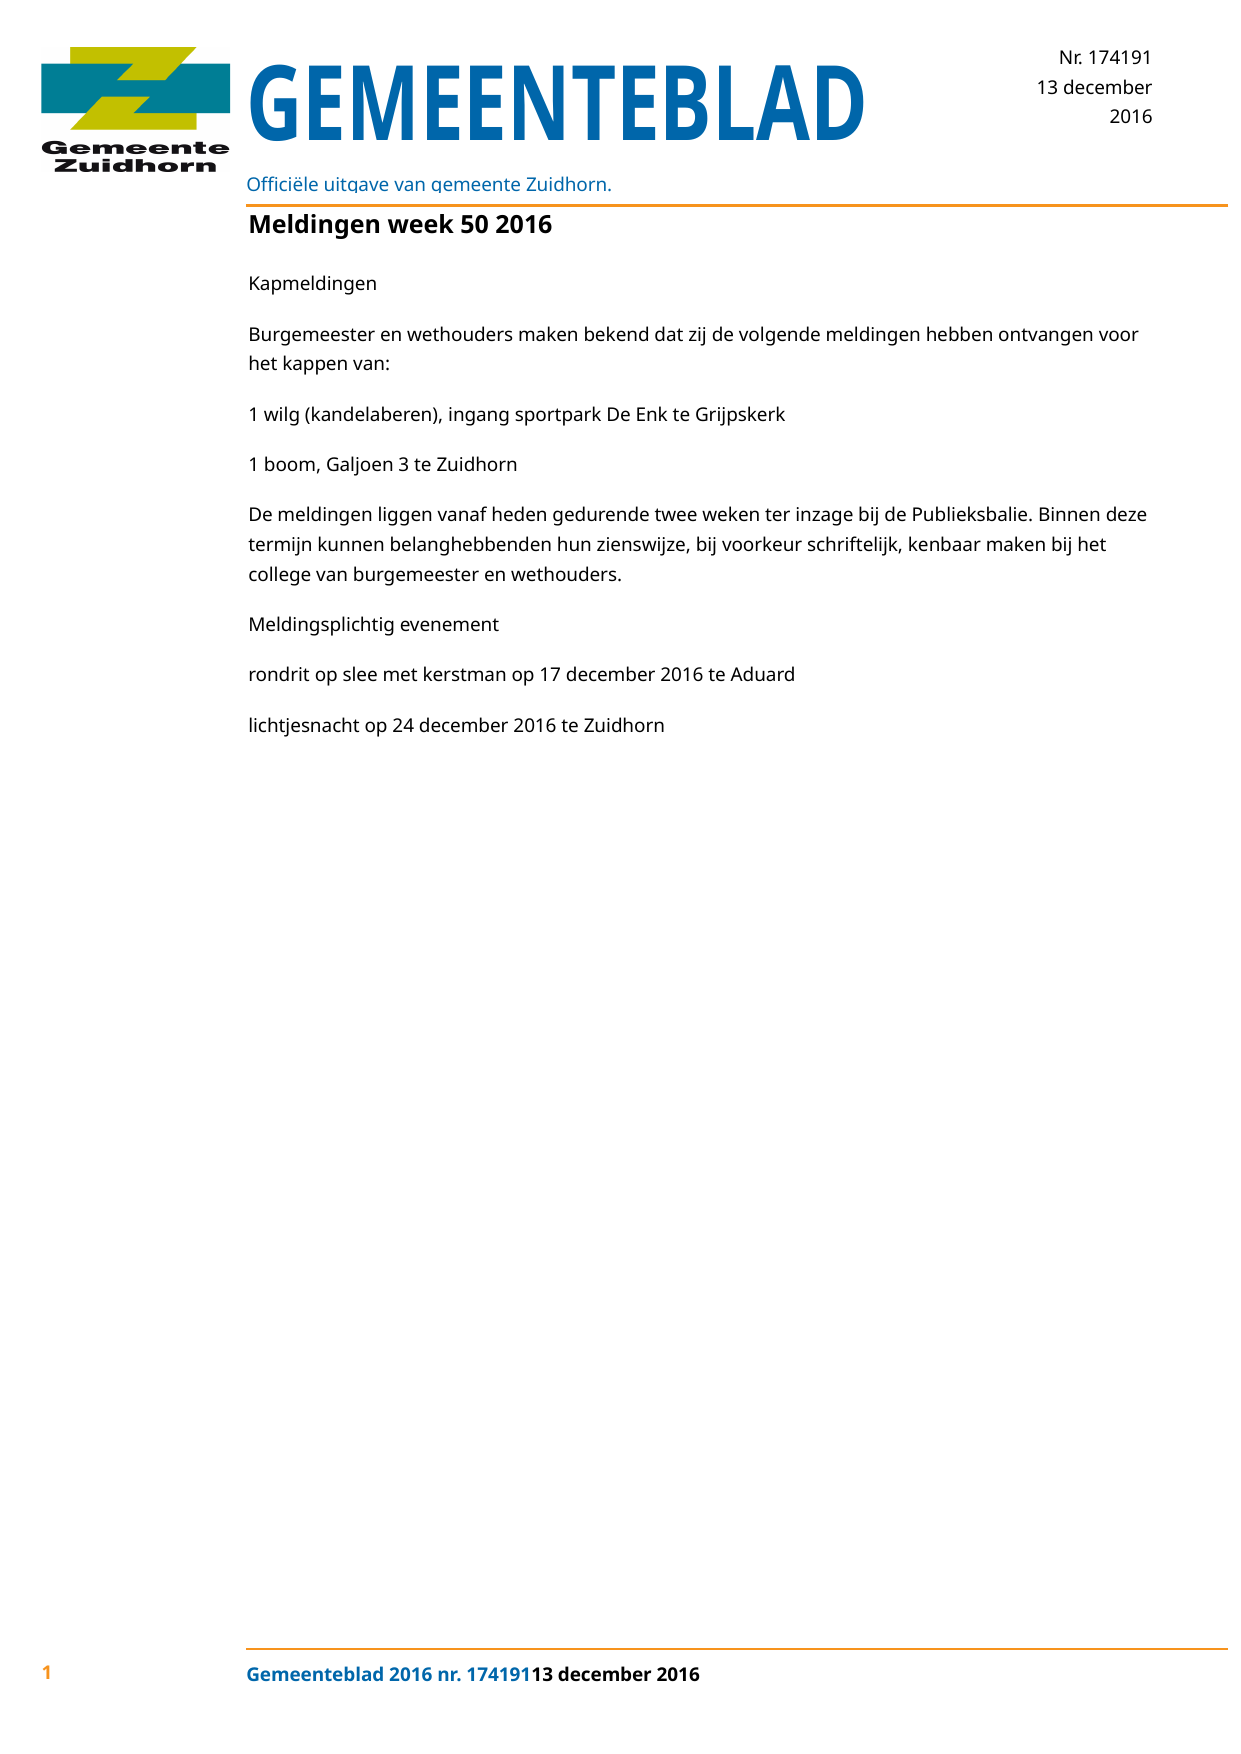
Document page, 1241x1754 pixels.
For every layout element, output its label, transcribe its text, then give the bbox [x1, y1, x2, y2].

picture [41, 47, 231, 172]
text Meldingen week 50 2016 [248, 207, 1152, 241]
text lichtjesnacht op 24 december 2016 te Zuidhorn [248, 712, 1152, 738]
text Meldingsplichtig evenement [248, 611, 1152, 637]
text De meldingen liggen vanaf heden gedurende twee weken ter inzage bij de Publieksbalie. Binnen deze termijn kunnen belanghebbenden hun zienswijze, bij voorkeur schriftelijk, kenbaar maken bij het college van burgemeester en wethouders. [248, 502, 1152, 586]
text 1 wilg (kandelaberen), ingang sportpark De Enk te Grijpskerk [248, 401, 1152, 426]
text rondrit op slee met kerstman op 17 december 2016 te Aduard [248, 662, 1152, 687]
text Kapmeldingen [248, 270, 1152, 296]
text Burgemeester en wethouders maken bekend dat zij de volgende meldingen hebben ontvangen voor het kappen van: [248, 321, 1152, 376]
text 1 boom, Galjoen 3 te Zuidhorn [248, 451, 1152, 477]
